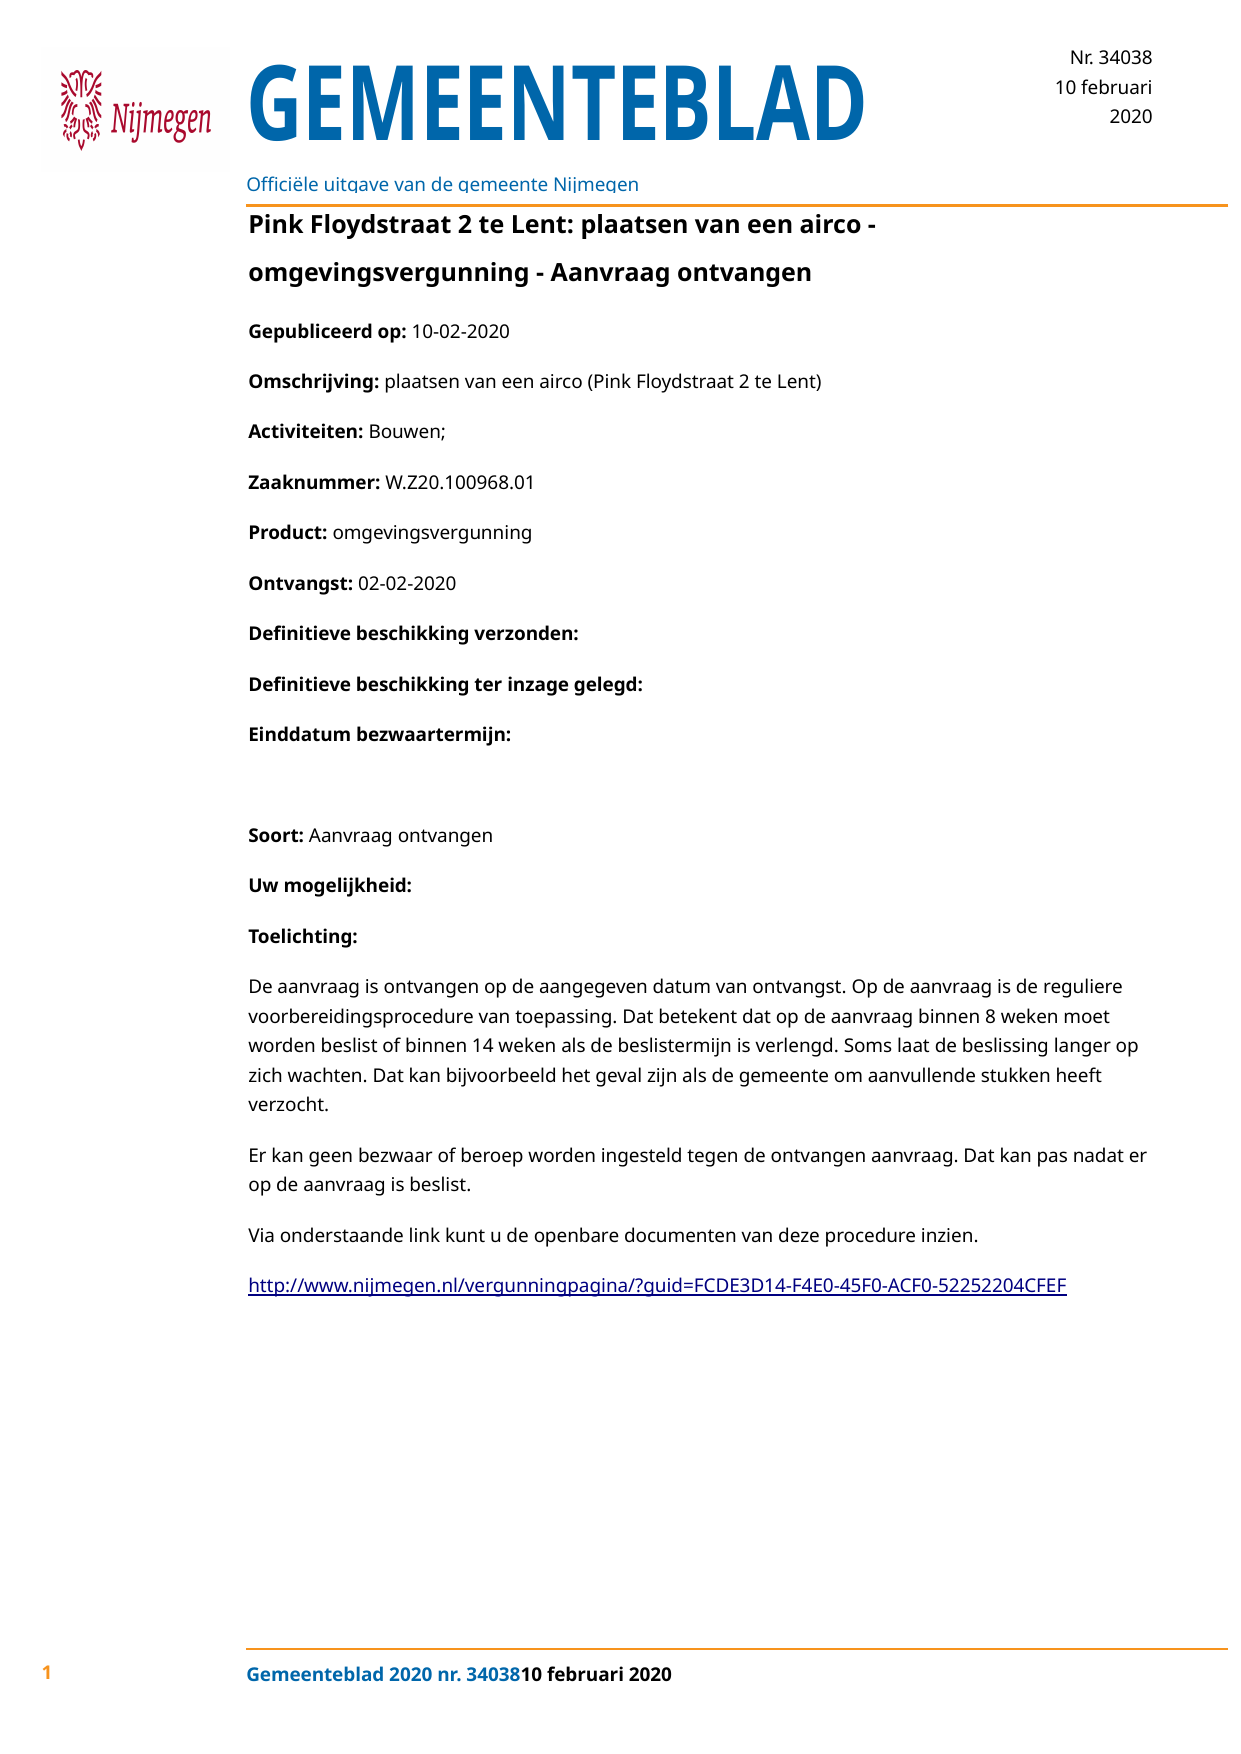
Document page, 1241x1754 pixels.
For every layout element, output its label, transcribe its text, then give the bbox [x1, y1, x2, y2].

text Einddatum bezwaartermijn: [248, 721, 1152, 747]
text Definitieve beschikking verzonden: [248, 620, 1152, 646]
text Zaaknummer: W.Z20.100968.01 [248, 469, 1152, 495]
text Gepubliceerd op: 10-02-2020 [248, 318, 1152, 344]
text Ontvangst: 02-02-2020 [248, 570, 1152, 596]
text Definitieve beschikking ter inzage gelegd: [248, 671, 1152, 697]
text Toelichting: [248, 923, 1152, 949]
text http://www.nijmegen.nl/vergunningpagina/?guid=FCDE3D14-F4E0-45F0-ACF0-52252204CFEF [248, 1272, 1152, 1298]
text Product: omgevingsvergunning [248, 519, 1152, 545]
text Soort: Aanvraag ontvangen [248, 822, 1152, 848]
text Activiteiten: Bouwen; [248, 419, 1152, 444]
text Er kan geen bezwaar of beroep worden ingesteld tegen de ontvangen aanvraag. Dat kan pas nadat er op de aanvraag is beslist. [248, 1142, 1152, 1197]
text Via onderstaande link kunt u de openbare documenten van deze procedure inzien. [248, 1222, 1152, 1248]
text Uw mogelijkheid: [248, 872, 1152, 898]
text De aanvraag is ontvangen op de aangegeven datum van ontvangst. Op de aanvraag is de reguliere voorbereidingsprocedure van toepassing. Dat betekent dat op de aanvraag binnen 8 weken moet worden beslist of binnen 14 weken als de beslistermijn is verlengd. Soms laat de beslissing langer op zich wachten. Dat kan bijvoorbeeld het geval zijn als de gemeente om aanvullende stukken heeft verzocht. [248, 973, 1152, 1117]
text Pink Floydstraat 2 te Lent: plaatsen van een airco - omgevingsvergunning - Aanvraag ontvangen [248, 207, 1152, 288]
picture [41, 47, 231, 172]
text Omschrijving: plaatsen van een airco (Pink Floydstraat 2 te Lent) [248, 368, 1152, 394]
